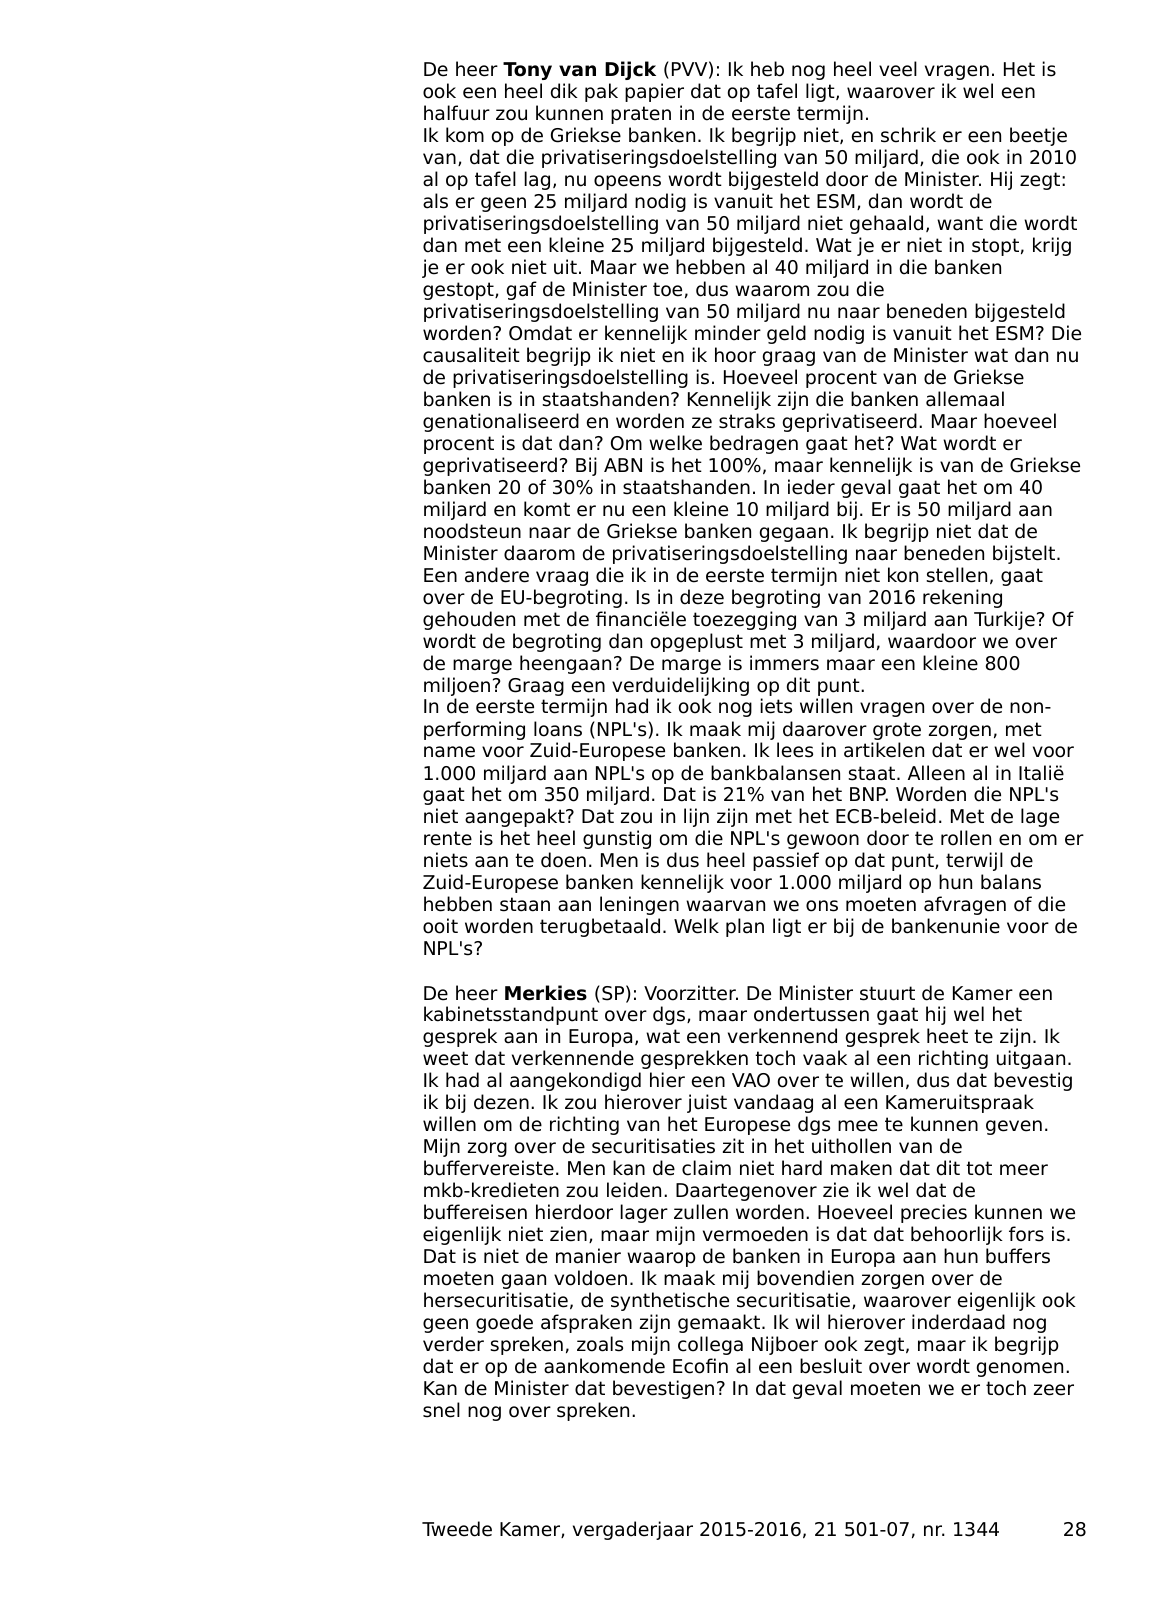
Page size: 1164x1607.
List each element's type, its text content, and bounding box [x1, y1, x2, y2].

text Mijn zorg over de securitisaties zit in het uithollen van de buffervereiste. Men kan de claim niet hard maken dat dit tot meer mkb-kredieten zou leiden. Daartegenover zie ik wel dat de buffereisen hierdoor lager zullen worden. Hoeveel precies kunnen we eigenlijk niet zien, maar mijn vermoeden is dat dat behoorlijk fors is. Dat is niet de manier waarop de banken in Europa aan hun buffers moeten gaan voldoen. Ik maak mij bovendien zorgen over de hersecuritisatie, de synthetische securitisatie, waarover eigenlijk ook geen goede afspraken zijn gemaakt. Ik wil hierover inderdaad nog verder spreken, zoals mijn collega Nijboer ook zegt, maar ik begrijp dat er op de aankomende Ecofin al een besluit over wordt genomen. Kan de Minister dat bevestigen? In dat geval moeten we er toch zeer snel nog over spreken. [422, 1136, 1087, 1422]
text De heer Merkies (SP): Voorzitter. De Minister stuurt de Kamer een kabinetsstandpunt over dgs, maar ondertussen gaat hij wel het gesprek aan in Europa, wat een verkennend gesprek heet te zijn. Ik weet dat verkennende gesprekken toch vaak al een richting uitgaan. Ik had al aangekondigd hier een VAO over te willen, dus dat bevestig ik bij dezen. Ik zou hierover juist vandaag al een Kameruitspraak willen om de richting van het Europese dgs mee te kunnen geven. [422, 982, 1087, 1136]
text Ik kom op de Griekse banken. Ik begrijp niet, en schrik er een beetje van, dat die privatiseringsdoelstelling van 50 miljard, die ook in 2010 al op tafel lag, nu opeens wordt bijgesteld door de Minister. Hij zegt: als er geen 25 miljard nodig is vanuit het ESM, dan wordt de privatiseringsdoelstelling van 50 miljard niet gehaald, want die wordt dan met een kleine 25 miljard bijgesteld. Wat je er niet in stopt, krijg je er ook niet uit. Maar we hebben al 40 miljard in die banken gestopt, gaf de Minister toe, dus waarom zou die privatiseringsdoelstelling van 50 miljard nu naar beneden bijgesteld worden? Omdat er kennelijk minder geld nodig is vanuit het ESM? Die causaliteit begrijp ik niet en ik hoor graag van de Minister wat dan nu de privatiseringsdoelstelling is. Hoeveel procent van de Griekse banken is in staatshanden? Kennelijk zijn die banken allemaal genationaliseerd en worden ze straks geprivatiseerd. Maar hoeveel procent is dat dan? Om welke bedragen gaat het? Wat wordt er geprivatiseerd? Bij ABN is het 100%, maar kennelijk is van de Griekse banken 20 of 30% in staatshanden. In ieder geval gaat het om 40 miljard en komt er nu een kleine 10 miljard bij. Er is 50 miljard aan noodsteun naar de Griekse banken gegaan. Ik begrijp niet dat de Minister daarom de privatiseringsdoelstelling naar beneden bijstelt. [422, 125, 1087, 564]
text Een andere vraag die ik in de eerste termijn niet kon stellen, gaat over de EU-begroting. Is in deze begroting van 2016 rekening gehouden met de financiële toezegging van 3 miljard aan Turkije? Of wordt de begroting dan opgeplust met 3 miljard, waardoor we over de marge heengaan? De marge is immers maar een kleine 800 miljoen? Graag een verduidelijking op dit punt. [422, 564, 1087, 696]
text De heer Tony van Dijck (PVV): Ik heb nog heel veel vragen. Het is ook een heel dik pak papier dat op tafel ligt, waarover ik wel een halfuur zou kunnen praten in de eerste termijn. [422, 59, 1087, 125]
text In de eerste termijn had ik ook nog iets willen vragen over de non-performing loans (NPL's). Ik maak mij daarover grote zorgen, met name voor Zuid-Europese banken. Ik lees in artikelen dat er wel voor 1.000 miljard aan NPL's op de bankbalansen staat. Alleen al in Italië gaat het om 350 miljard. Dat is 21% van het BNP. Worden die NPL's niet aangepakt? Dat zou in lijn zijn met het ECB-beleid. Met de lage rente is het heel gunstig om die NPL's gewoon door te rollen en om er niets aan te doen. Men is dus heel passief op dat punt, terwijl de Zuid-Europese banken kennelijk voor 1.000 miljard op hun balans hebben staan aan leningen waarvan we ons moeten afvragen of die ooit worden terugbetaald. Welk plan ligt er bij de bankenunie voor de NPL's? [422, 696, 1087, 960]
